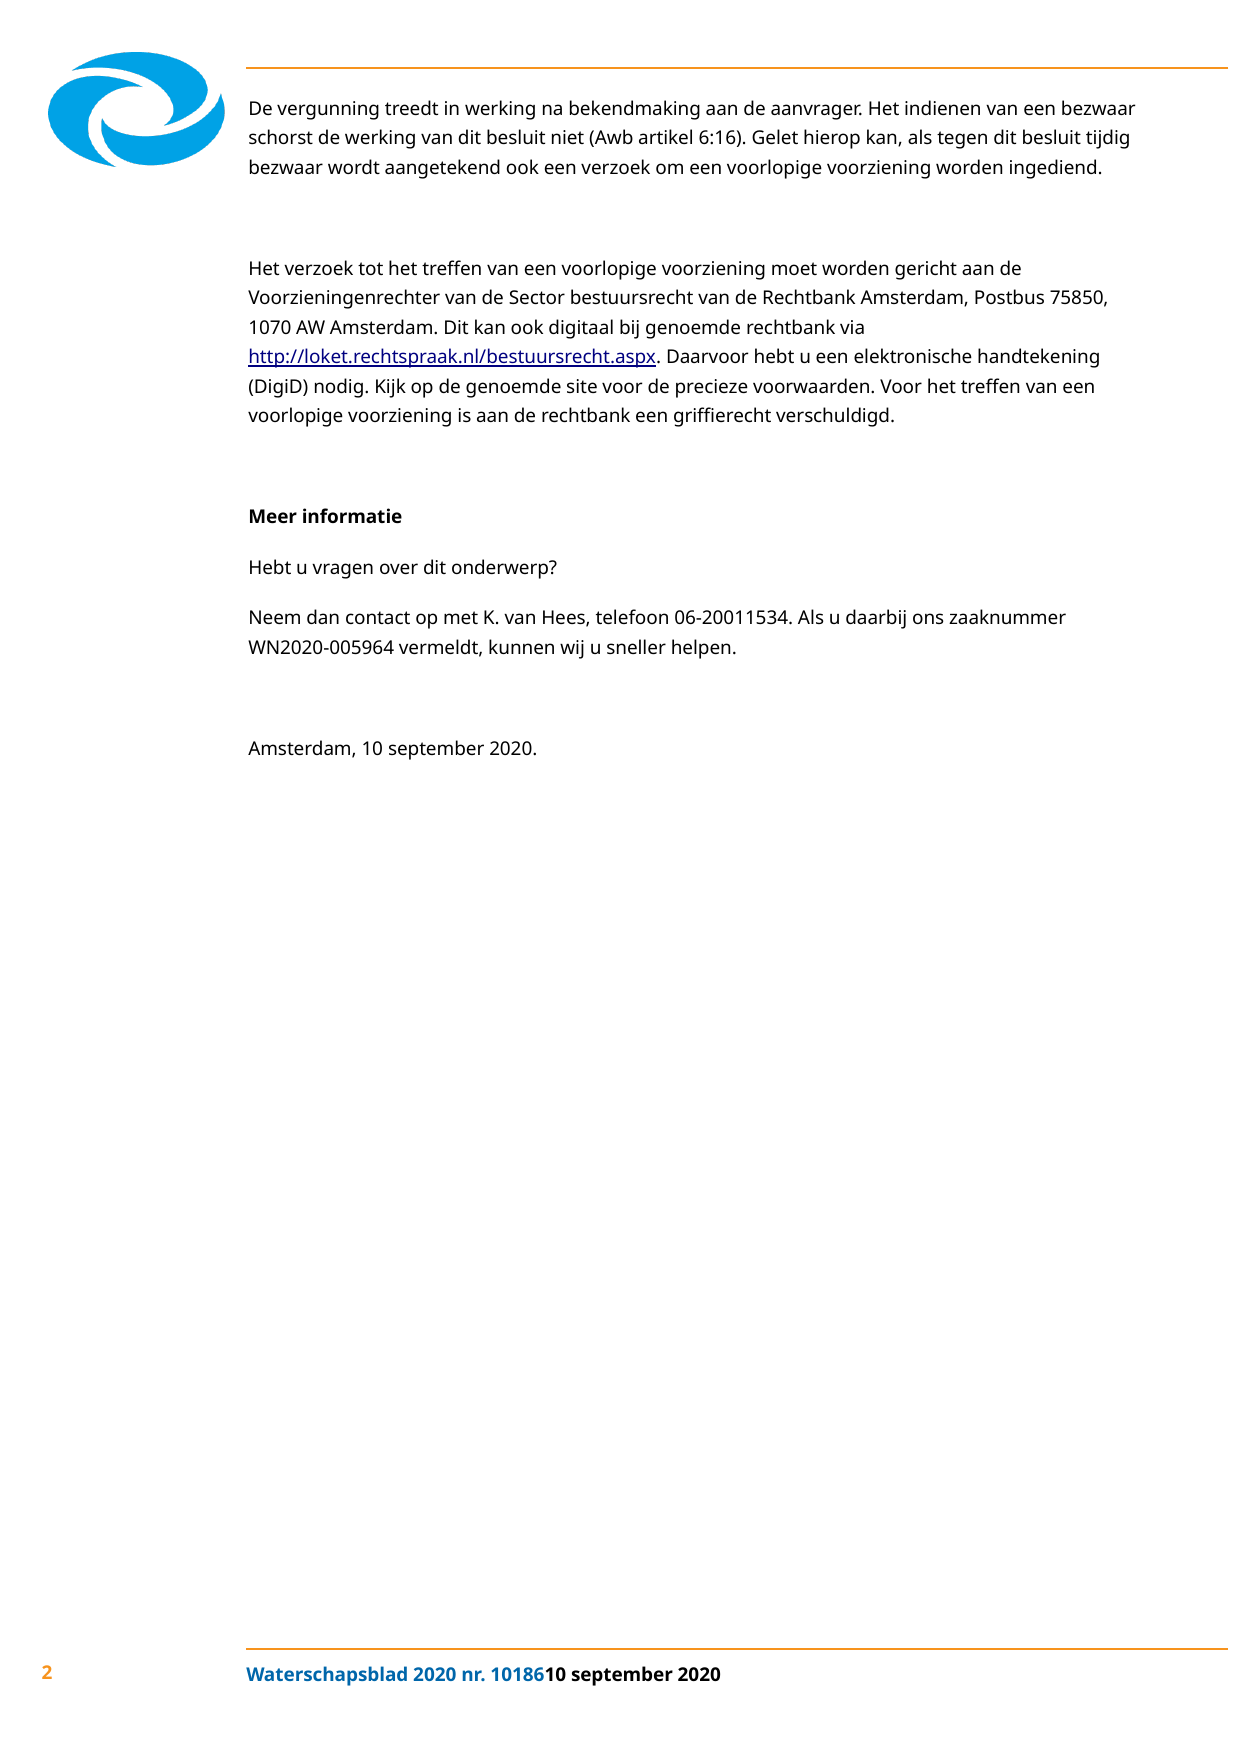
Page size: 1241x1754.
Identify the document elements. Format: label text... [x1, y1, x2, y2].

text De vergunning treedt in werking na bekendmaking aan de aanvrager. Het indienen van een bezwaar schorst de werking van dit besluit niet (Awb artikel 6:16). Gelet hierop kan, als tegen dit besluit tijdig bezwaar wordt aangetekend ook een verzoek om een voorlopige voorziening worden ingediend. [248, 95, 1152, 180]
text Neem dan contact op met K. van Hees, telefoon 06-20011534. Als u daarbij ons zaaknummer WN2020-005964 vermeldt, kunnen wij u sneller helpen. [248, 604, 1152, 660]
picture [41, 47, 231, 172]
text Meer informatie [248, 503, 1152, 529]
text Het verzoek tot het treffen van een voorlopige voorziening moet worden gericht aan de Voorzieningenrechter van de Sector bestuursrecht van de Rechtbank Amsterdam, Postbus 75850, 1070 AW Amsterdam. Dit kan ook digitaal bij genoemde rechtbank via http://loket.rechtspraak.nl/bestuursrecht.aspx. Daarvoor hebt u een elektronische handtekening (DigiD) nodig. Kijk op de genoemde site voor de precieze voorwaarden. Voor het treffen van een voorlopige voorziening is aan de rechtbank een griffierecht verschuldigd. [248, 255, 1152, 428]
text Amsterdam, 10 september 2020. [248, 735, 1152, 761]
text Hebt u vragen over dit onderwerp? [248, 554, 1152, 580]
